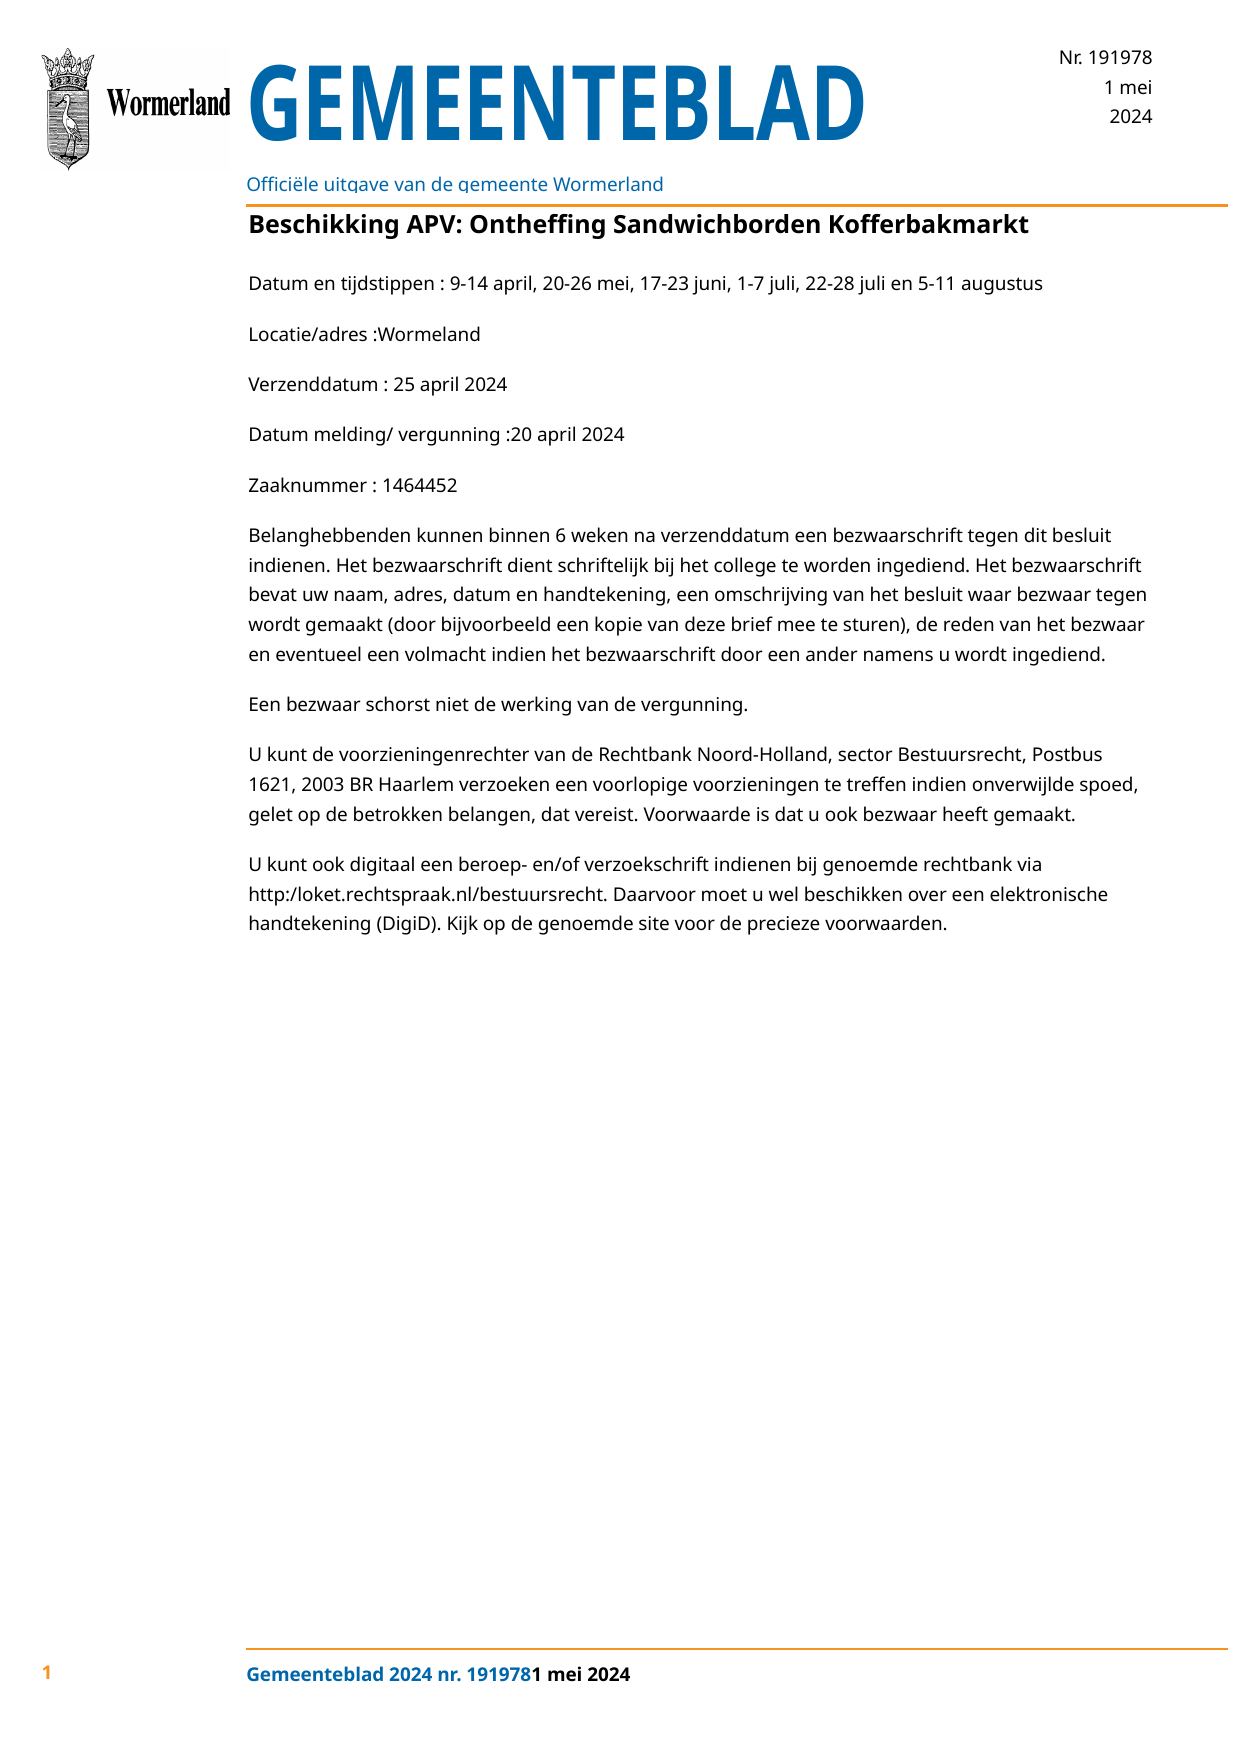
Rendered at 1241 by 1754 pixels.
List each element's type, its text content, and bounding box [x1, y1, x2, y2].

text Zaaknummer : 1464452 [248, 472, 1152, 498]
text Belanghebbenden kunnen binnen 6 weken na verzenddatum een bezwaarschrift tegen dit besluit indienen. Het bezwaarschrift dient schriftelijk bij het college te worden ingediend. Het bezwaarschrift bevat uw naam, adres, datum en handtekening, een omschrijving van het besluit waar bezwaar tegen wordt gemaakt (door bijvoorbeeld een kopie van deze brief mee te sturen), de reden van het bezwaar en eventueel een volmacht indien het bezwaarschrift door een ander namens u wordt ingediend. [248, 522, 1152, 666]
text Datum melding/ vergunning :20 april 2024 [248, 422, 1152, 447]
picture [41, 47, 231, 172]
text U kunt ook digitaal een beroep- en/of verzoekschrift indienen bij genoemde rechtbank via http:/loket.rechtspraak.nl/bestuursrecht. Daarvoor moet u wel beschikken over een elektronische handtekening (DigiD). Kijk op de genoemde site voor de precieze voorwaarden. [248, 851, 1152, 936]
text Datum en tijdstippen : 9-14 april, 20-26 mei, 17-23 juni, 1-7 juli, 22-28 juli en 5-11 augustus [248, 270, 1152, 296]
text Verzenddatum : 25 april 2024 [248, 371, 1152, 397]
text Beschikking APV: Ontheffing Sandwichborden Kofferbakmarkt [248, 207, 1152, 241]
text U kunt de voorzieningenrechter van de Rechtbank Noord-Holland, sector Bestuursrecht, Postbus 1621, 2003 BR Haarlem verzoeken een voorlopige voorzieningen te treffen indien onverwijlde spoed, gelet op de betrokken belangen, dat vereist. Voorwaarde is dat u ook bezwaar heeft gemaakt. [248, 742, 1152, 826]
text Een bezwaar schorst niet de werking van de vergunning. [248, 691, 1152, 717]
text Locatie/adres :Wormeland [248, 321, 1152, 346]
table_header [248, 990, 1152, 1016]
